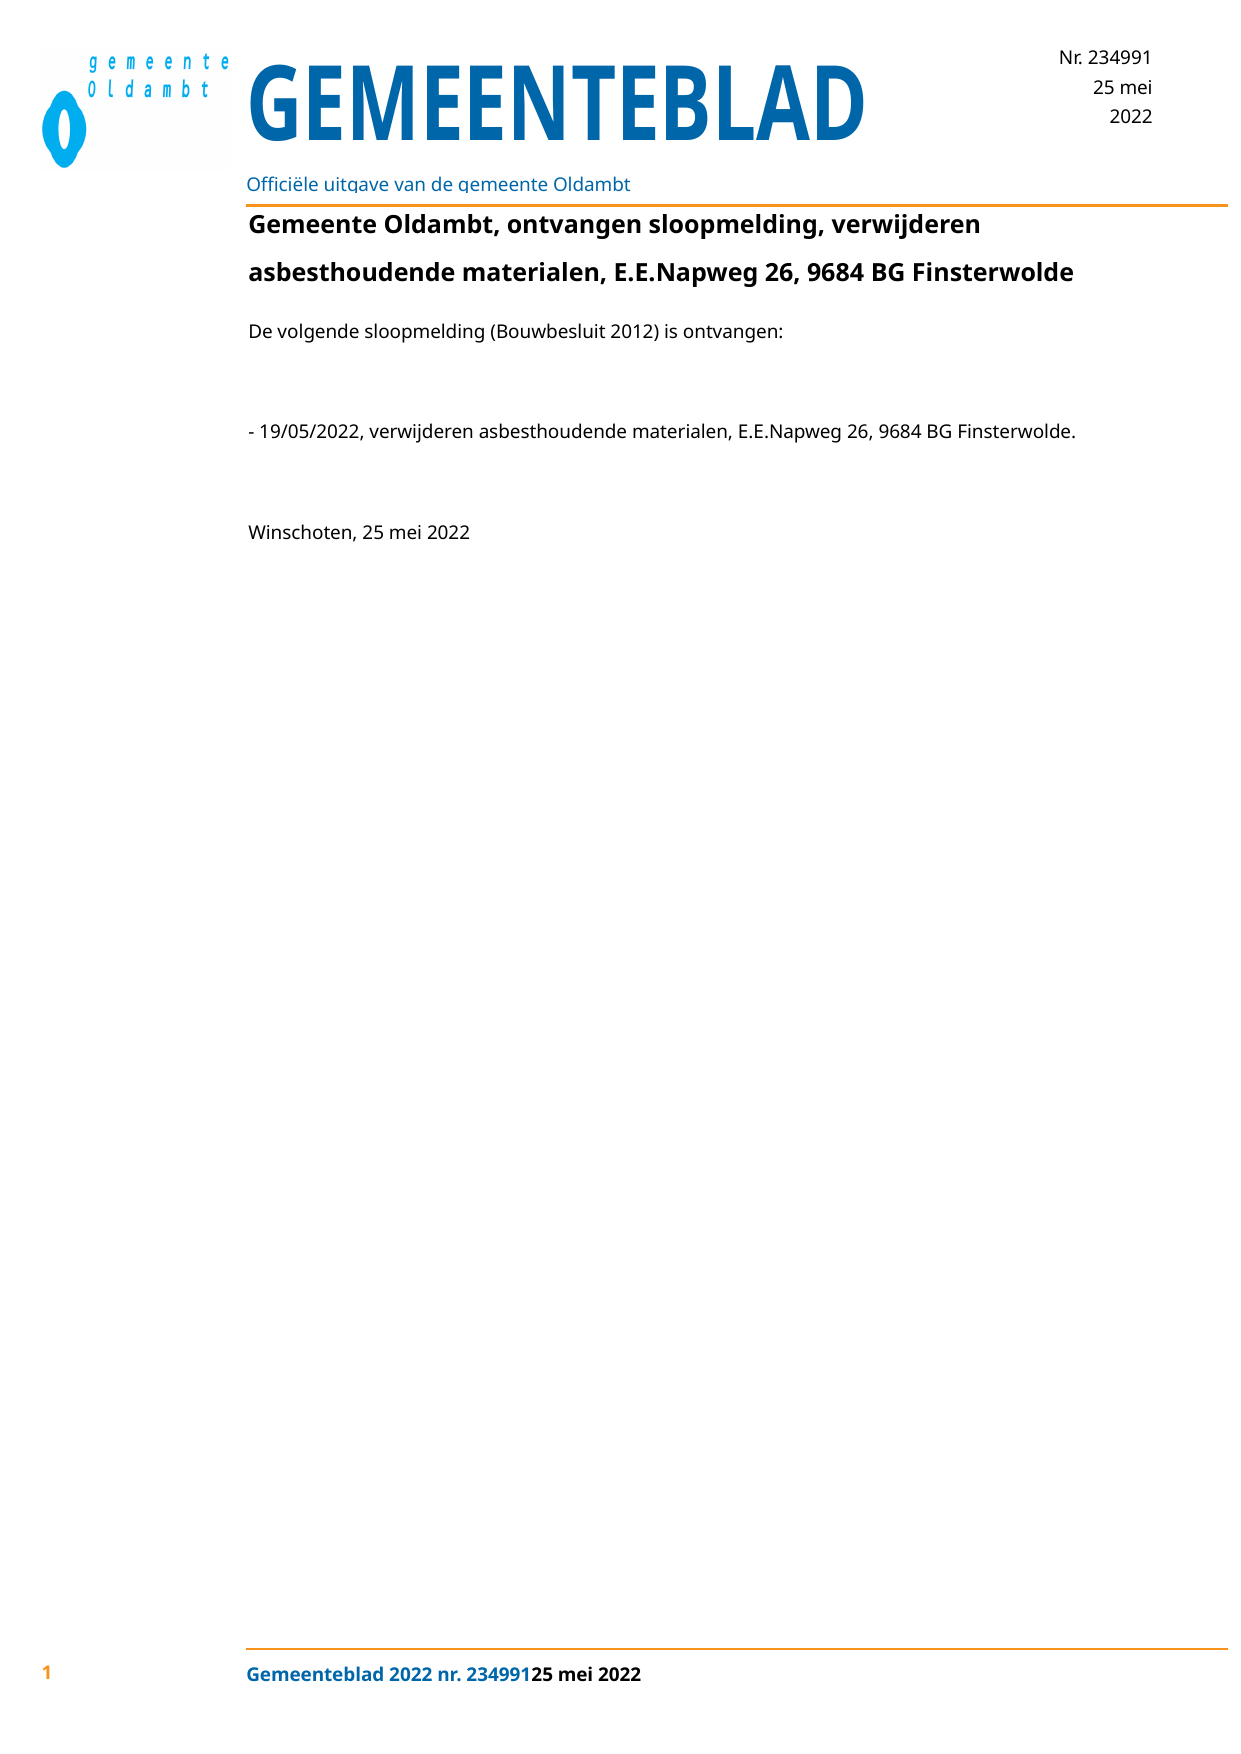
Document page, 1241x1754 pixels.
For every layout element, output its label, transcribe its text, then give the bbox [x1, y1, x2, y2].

text Winschoten, 25 mei 2022 [248, 519, 1152, 545]
text De volgende sloopmelding (Bouwbesluit 2012) is ontvangen: [248, 318, 1152, 344]
picture [41, 47, 231, 172]
text - 19/05/2022, verwijderen asbesthoudende materialen, E.E.Napweg 26, 9684 BG Finsterwolde. [248, 419, 1152, 444]
text Gemeente Oldambt, ontvangen sloopmelding, verwijderen asbesthoudende materialen, E.E.Napweg 26, 9684 BG Finsterwolde [248, 207, 1152, 288]
